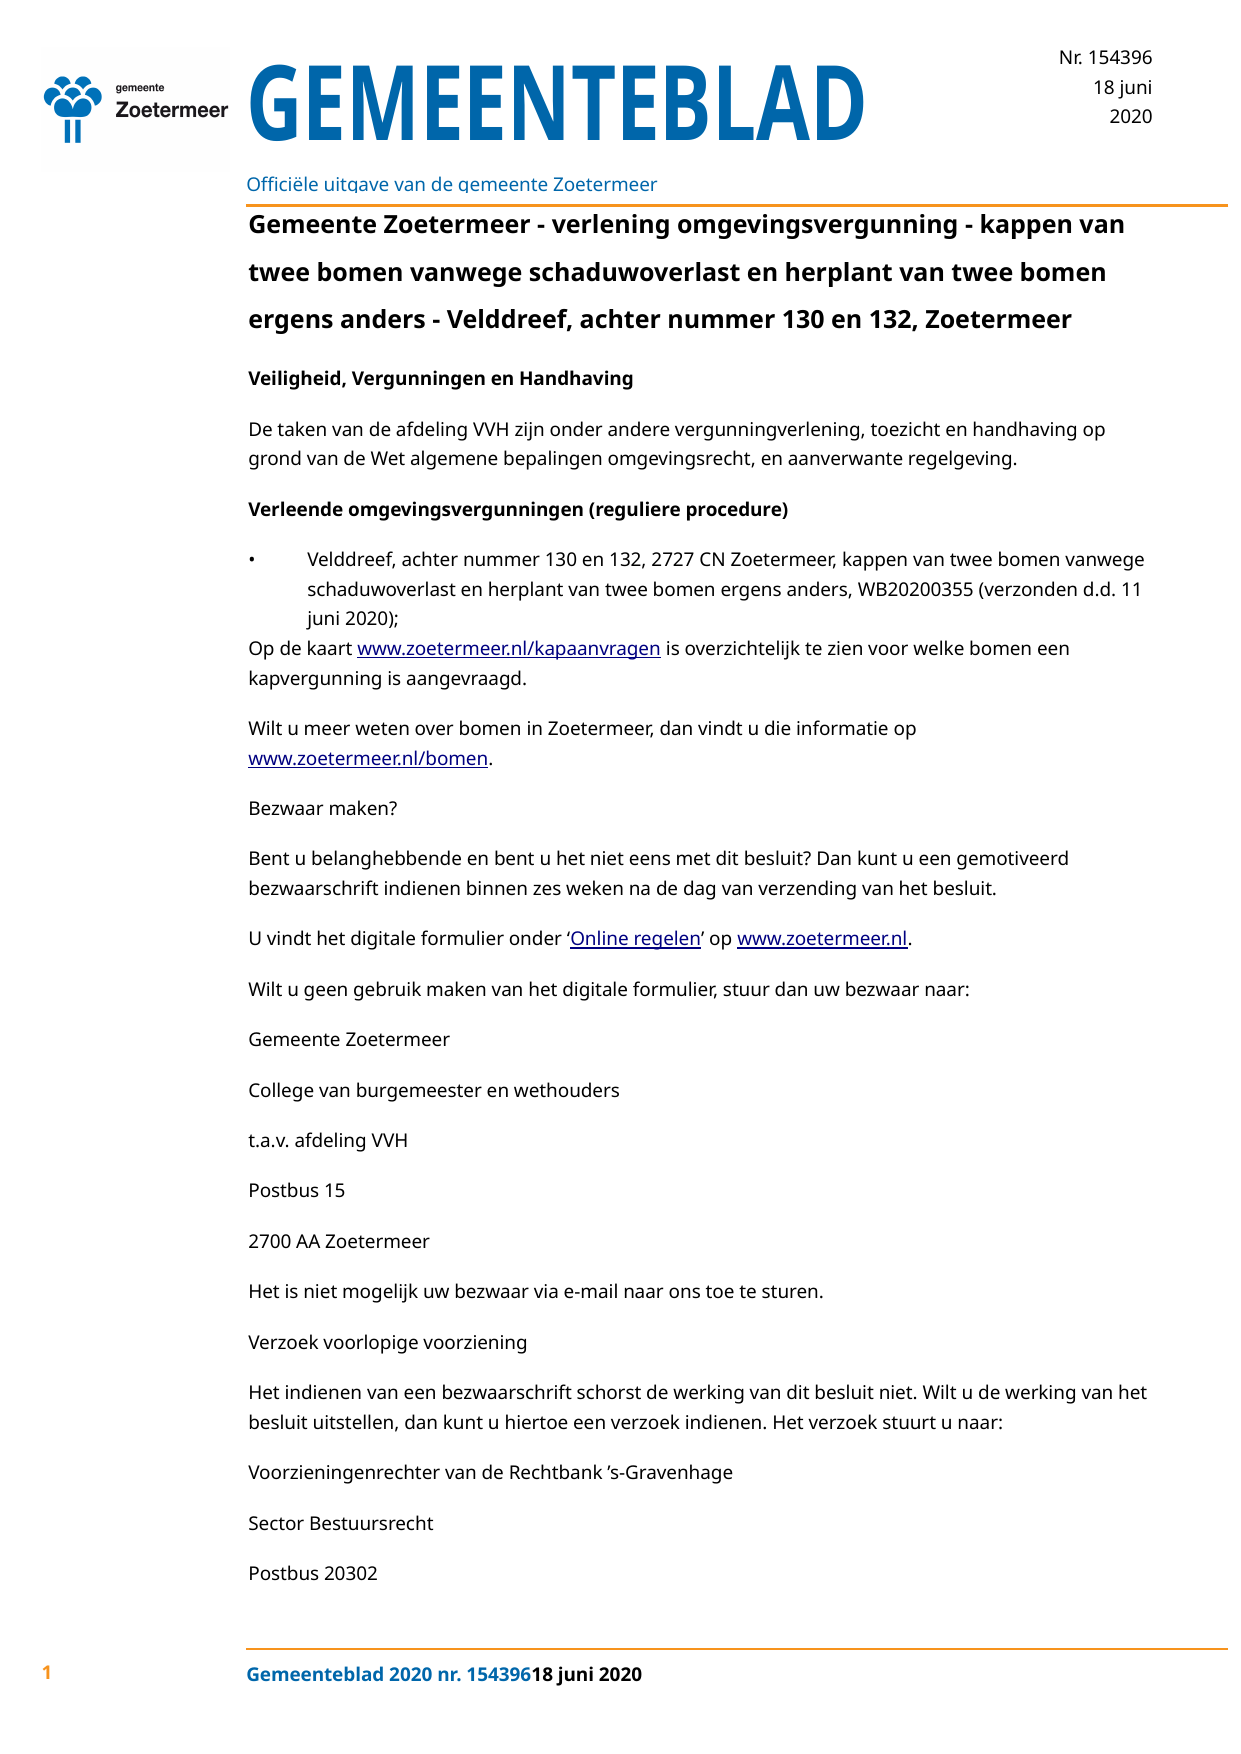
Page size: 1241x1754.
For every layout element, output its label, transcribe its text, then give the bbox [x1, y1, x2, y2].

text Het indienen van een bezwaarschrift schorst de werking van dit besluit niet. Wilt u de werking van het besluit uitstellen, dan kunt u hiertoe een verzoek indienen. Het verzoek stuurt u naar: [248, 1379, 1152, 1434]
text Postbus 15 [248, 1178, 1152, 1203]
text Veiligheid, Vergunningen en Handhaving [248, 366, 1152, 391]
text Het is niet mogelijk uw bezwaar via e-mail naar ons toe te sturen. [248, 1278, 1152, 1304]
text Wilt u meer weten over bomen in Zoetermeer, dan vindt u die informatie op www.zoetermeer.nl/bomen. [248, 715, 1152, 770]
text Verzoek voorlopige voorziening [248, 1329, 1152, 1354]
text U vindt het digitale formulier onder ‘Online regelen’ op www.zoetermeer.nl. [248, 926, 1152, 951]
text t.a.v. afdeling VVH [248, 1127, 1152, 1153]
list Velddreef, achter nummer 130 en 132, 2727 CN Zoetermeer, kappen van twee bomen vanwege schaduwoverlast en herplant van twee bomen ergens anders, WB20200355 (verzonden d.d. 11 juni 2020); [248, 546, 1152, 631]
text Sector Bestuursrecht [248, 1510, 1152, 1535]
text Verleende omgevingsvergunningen (reguliere procedure) [248, 496, 1152, 522]
text Op de kaart www.zoetermeer.nl/kapaanvragen is overzichtelijk te zien voor welke bomen een kapvergunning is aangevraagd. [248, 635, 1152, 690]
text De taken van de afdeling VVH zijn onder andere vergunningverlening, toezicht en handhaving op grond van de Wet algemene bepalingen omgevingsrecht, en aanverwante regelgeving. [248, 416, 1152, 471]
text Voorzieningenrechter van de Rechtbank ’s-Gravenhage [248, 1459, 1152, 1485]
text Wilt u geen gebruik maken van het digitale formulier, stuur dan uw bezwaar naar: [248, 976, 1152, 1002]
text 2700 AA Zoetermeer [248, 1228, 1152, 1254]
text College van burgemeester en wethouders [248, 1077, 1152, 1102]
text Bezwaar maken? [248, 795, 1152, 821]
picture [41, 47, 231, 172]
text Bent u belanghebbende en bent u het niet eens met dit besluit? Dan kunt u een gemotiveerd bezwaarschrift indienen binnen zes weken na de dag van verzending van het besluit. [248, 846, 1152, 901]
text Gemeente Zoetermeer [248, 1026, 1152, 1052]
text Postbus 20302 [248, 1560, 1152, 1586]
text Gemeente Zoetermeer - verlening omgevingsvergunning - kappen van twee bomen vanwege schaduwoverlast en herplant van twee bomen ergens anders - Velddreef, achter nummer 130 en 132, Zoetermeer [248, 207, 1152, 336]
